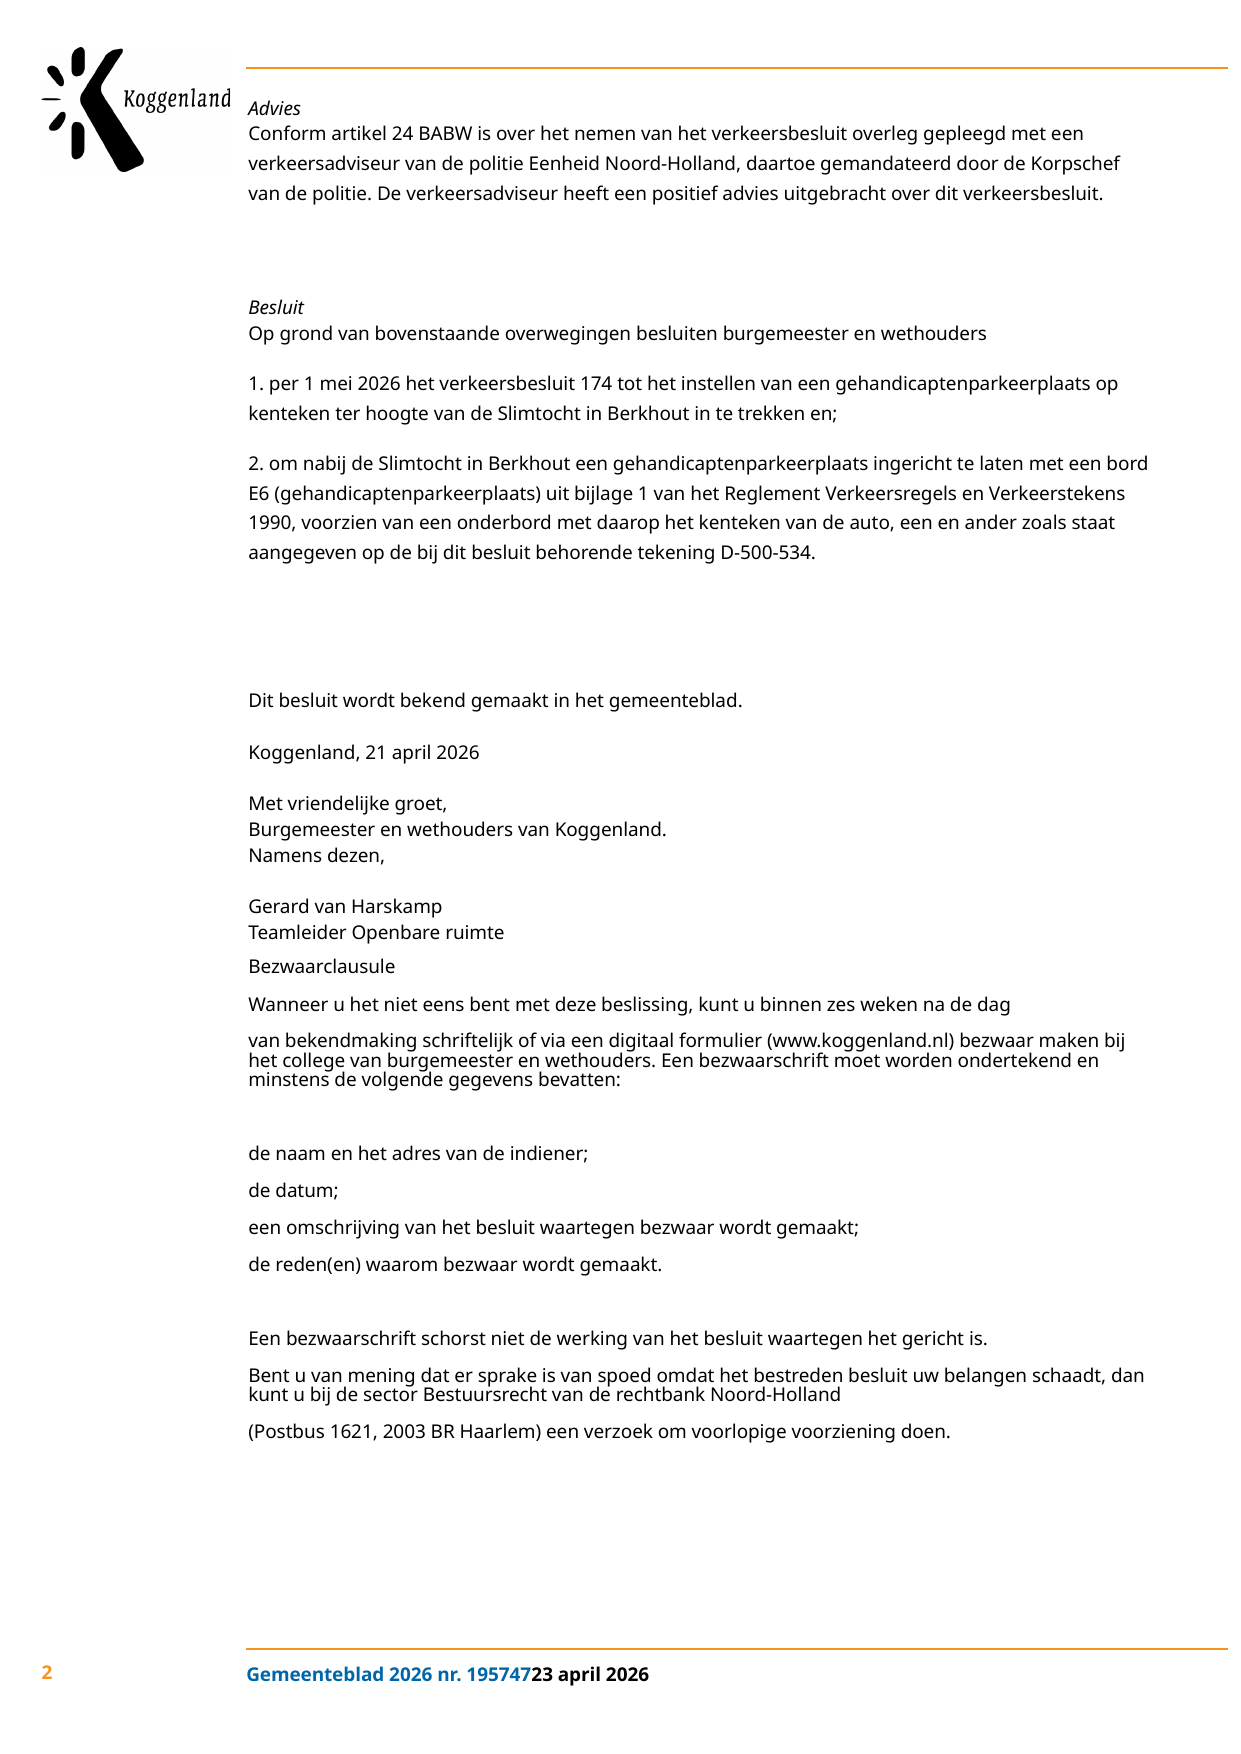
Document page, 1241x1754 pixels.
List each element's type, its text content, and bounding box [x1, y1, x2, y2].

text Op grond van bovenstaande overwegingen besluiten burgemeester en wethouders [248, 320, 1152, 346]
picture [41, 47, 231, 172]
text de naam en het adres van de indiener; [248, 1145, 1152, 1164]
text Burgemeester en wethouders van Koggenland. [248, 816, 1152, 842]
text Bent u van mening dat er sprake is van spoed omdat het bestreden besluit uw belangen schaadt, dan kunt u bij de sector Bestuursrecht van de rechtbank Noord-Holland [248, 1367, 1152, 1405]
text Conform artikel 24 BABW is over het nemen van het verkeersbesluit overleg gepleegd met een verkeersadviseur van de politie Eenheid Noord-Holland, daartoe gemandateerd door de Korpschef van de politie. De verkeersadviseur heeft een positief advies uitgebracht over dit verkeersbesluit. [248, 121, 1152, 205]
text Koggenland, 21 april 2026 [248, 739, 1152, 765]
text Teamleider Openbare ruimte [248, 919, 1152, 945]
text Met vriendelijke groet, [248, 791, 1152, 816]
text (Postbus 1621, 2003 BR Haarlem) een verzoek om voorlopige voorziening doen. [248, 1423, 1152, 1442]
text Een bezwaarschrift schorst niet de werking van het besluit waartegen het gericht is. [248, 1330, 1152, 1349]
text 2. om nabij de Slimtocht in Berkhout een gehandicaptenparkeerplaats ingericht te laten met een bord E6 (gehandicaptenparkeerplaats) uit bijlage 1 van het Reglement Verkeersregels en Verkeerstekens 1990, voorzien van een onderbord met daarop het kenteken van de auto, een en ander zoals staat aangegeven op de bij dit besluit behorende tekening D-500-534. [248, 450, 1152, 565]
text Besluit [248, 294, 1152, 320]
text Bezwaarclausule [248, 958, 1152, 978]
text Advies [248, 95, 1152, 121]
text 1. per 1 mei 2026 het verkeersbesluit 174 tot het instellen van een gehandicaptenparkeerplaats op kenteken ter hoogte van de Slimtocht in Berkhout in te trekken en; [248, 370, 1152, 426]
text Dit besluit wordt bekend gemaakt in het gemeenteblad. [248, 688, 1152, 713]
text van bekendmaking schriftelijk of via een digitaal formulier (www.koggenland.nl) bezwaar maken bij het college van burgemeester en wethouders. Een bezwaarschrift moet worden ondertekend en minstens de volgende gegevens bevatten: [248, 1032, 1152, 1090]
text Namens dezen, [248, 842, 1152, 868]
text Wanneer u het niet eens bent met deze beslissing, kunt u binnen zes weken na de dag [248, 996, 1152, 1015]
text een omschrijving van het besluit waartegen bezwaar wordt gemaakt; [248, 1219, 1152, 1238]
text de datum; [248, 1182, 1152, 1201]
text de reden(en) waarom bezwaar wordt gemaakt. [248, 1256, 1152, 1275]
text Gerard van Harskamp [248, 893, 1152, 919]
